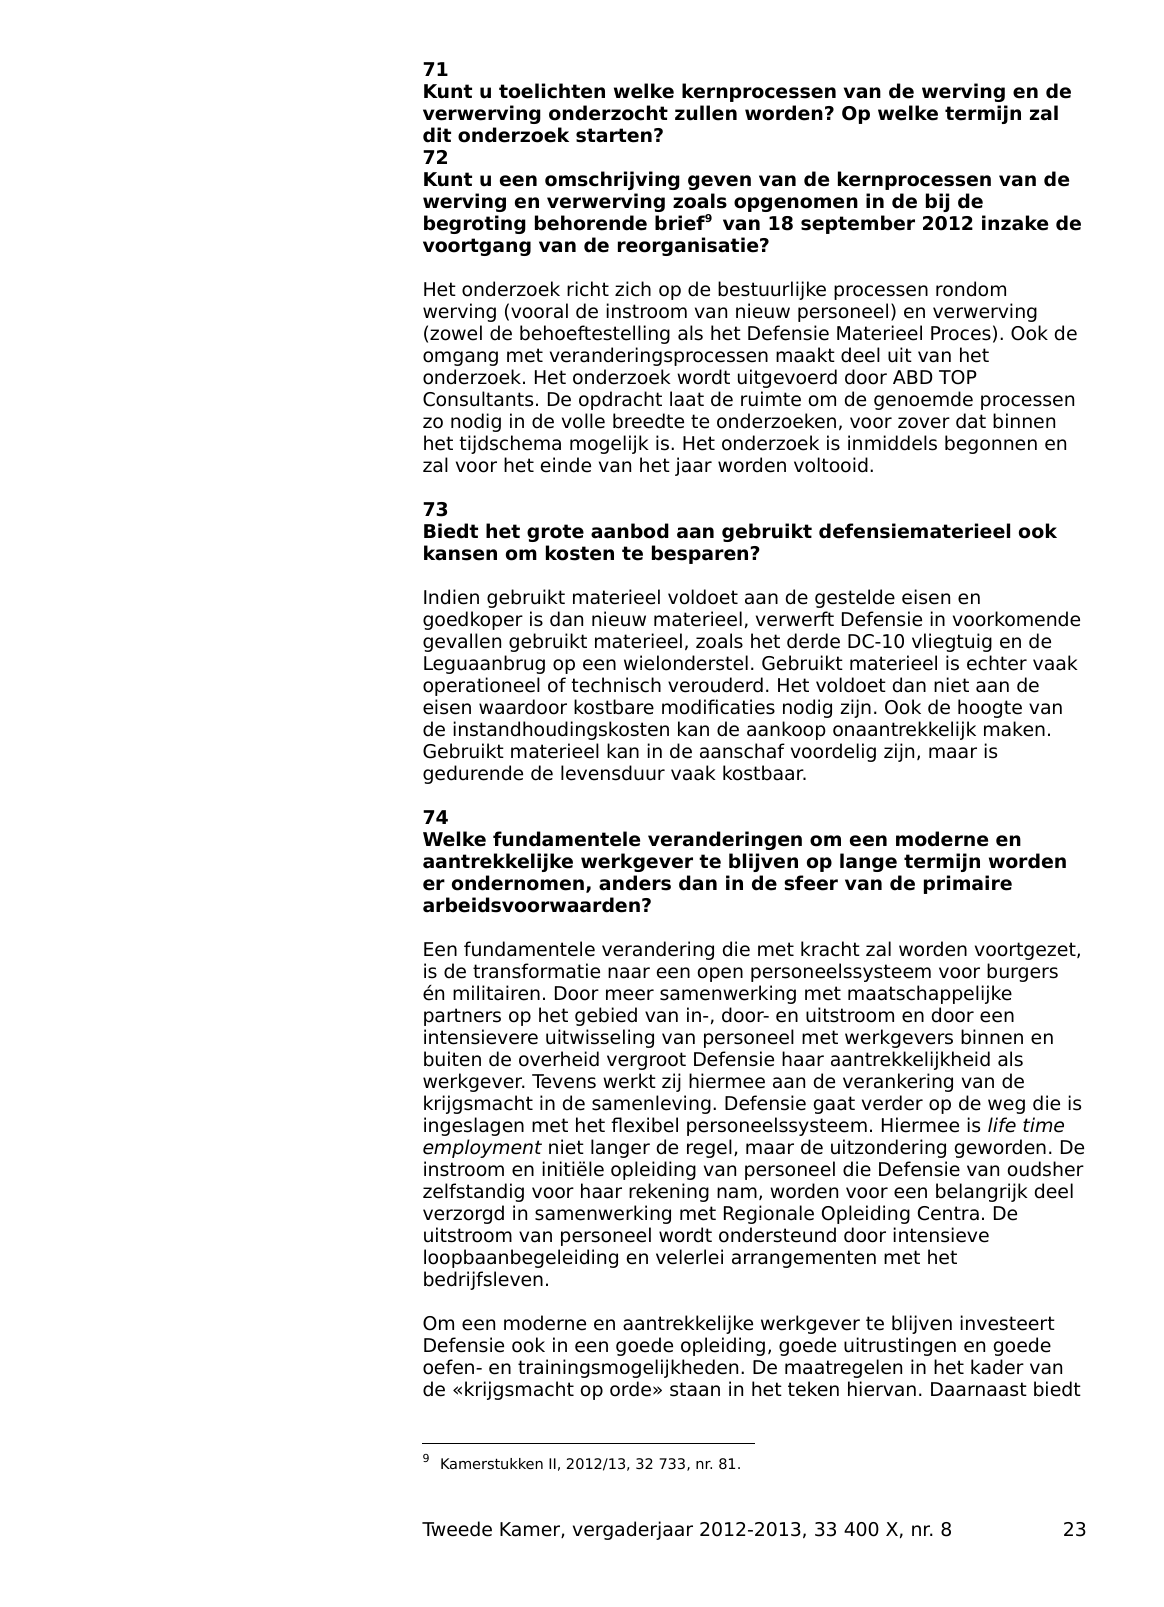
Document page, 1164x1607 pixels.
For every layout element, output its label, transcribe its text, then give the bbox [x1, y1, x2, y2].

text Een fundamentele verandering die met kracht zal worden voortgezet, is de transformatie naar een open personeelssysteem voor burgers én militairen. Door meer samenwerking met maatschappelijke partners op het gebied van in-, door- en uitstroom en door een intensievere uitwisseling van personeel met werkgevers binnen en buiten de overheid vergroot Defensie haar aantrekkelijkheid als werkgever. Tevens werkt zij hiermee aan de verankering van de krijgsmacht in de samenleving. Defensie gaat verder op de weg die is ingeslagen met het flexibel personeelssysteem. Hiermee is life time employment niet langer de regel, maar de uitzondering geworden. De instroom en initiële opleiding van personeel die Defensie van oudsher zelfstandig voor haar rekening nam, worden voor een belangrijk deel verzorgd in samenwerking met Regionale Opleiding Centra. De uitstroom van personeel wordt ondersteund door intensieve loopbaanbegeleiding en velerlei arrangementen met het bedrijfsleven. [422, 939, 1087, 1291]
text Biedt het grote aanbod aan gebruikt defensiematerieel ook kansen om kosten te besparen? [422, 521, 1087, 565]
text Indien gebruikt materieel voldoet aan de gestelde eisen en goedkoper is dan nieuw materieel, verwerft Defensie in voorkomende gevallen gebruikt materieel, zoals het derde DC-10 vliegtuig en de Leguaanbrug op een wielonderstel. Gebruikt materieel is echter vaak operationeel of technisch verouderd. Het voldoet dan niet aan de eisen waardoor kostbare modificaties nodig zijn. Ook de hoogte van de instandhoudingskosten kan de aankoop onaantrekkelijk maken. Gebruikt materieel kan in de aanschaf voordelig zijn, maar is gedurende de levensduur vaak kostbaar. [422, 587, 1087, 785]
text Kamerstukken II, 2012/13, 32 733, nr. 81. [422, 1452, 1087, 1474]
text 74 [422, 807, 1087, 829]
text Welke fundamentele veranderingen om een moderne en aantrekkelijke werkgever te blijven op lange termijn worden er ondernomen, anders dan in de sfeer van de primaire arbeidsvoorwaarden? [422, 829, 1087, 917]
text Het onderzoek richt zich op de bestuurlijke processen rondom werving (vooral de instroom van nieuw personeel) en verwerving (zowel de behoeftestelling als het Defensie Materieel Proces). Ook de omgang met veranderingsprocessen maakt deel uit van het onderzoek. Het onderzoek wordt uitgevoerd door ABD TOP Consultants. De opdracht laat de ruimte om de genoemde processen zo nodig in de volle breedte te onderzoeken, voor zover dat binnen het tijdschema mogelijk is. Het onderzoek is inmiddels begonnen en zal voor het einde van het jaar worden voltooid. [422, 279, 1087, 477]
text 71 [422, 59, 1087, 81]
text 72 [422, 147, 1087, 169]
text 73 [422, 499, 1087, 521]
text Kunt u een omschrijving geven van de kernprocessen van de werving en verwerving zoals opgenomen in de bij de begroting behorende brief van 18 september 2012 inzake de voortgang van de reorganisatie? [422, 169, 1087, 257]
text Kunt u toelichten welke kernprocessen van de werving en de verwerving onderzocht zullen worden? Op welke termijn zal dit onderzoek starten? [422, 81, 1087, 147]
text Om een moderne en aantrekkelijke werkgever te blijven investeert Defensie ook in een goede opleiding, goede uitrustingen en goede oefen- en trainingsmogelijkheden. De maatregelen in het kader van de «krijgsmacht op orde» staan in het teken hiervan. Daarnaast biedt [422, 1313, 1087, 1401]
